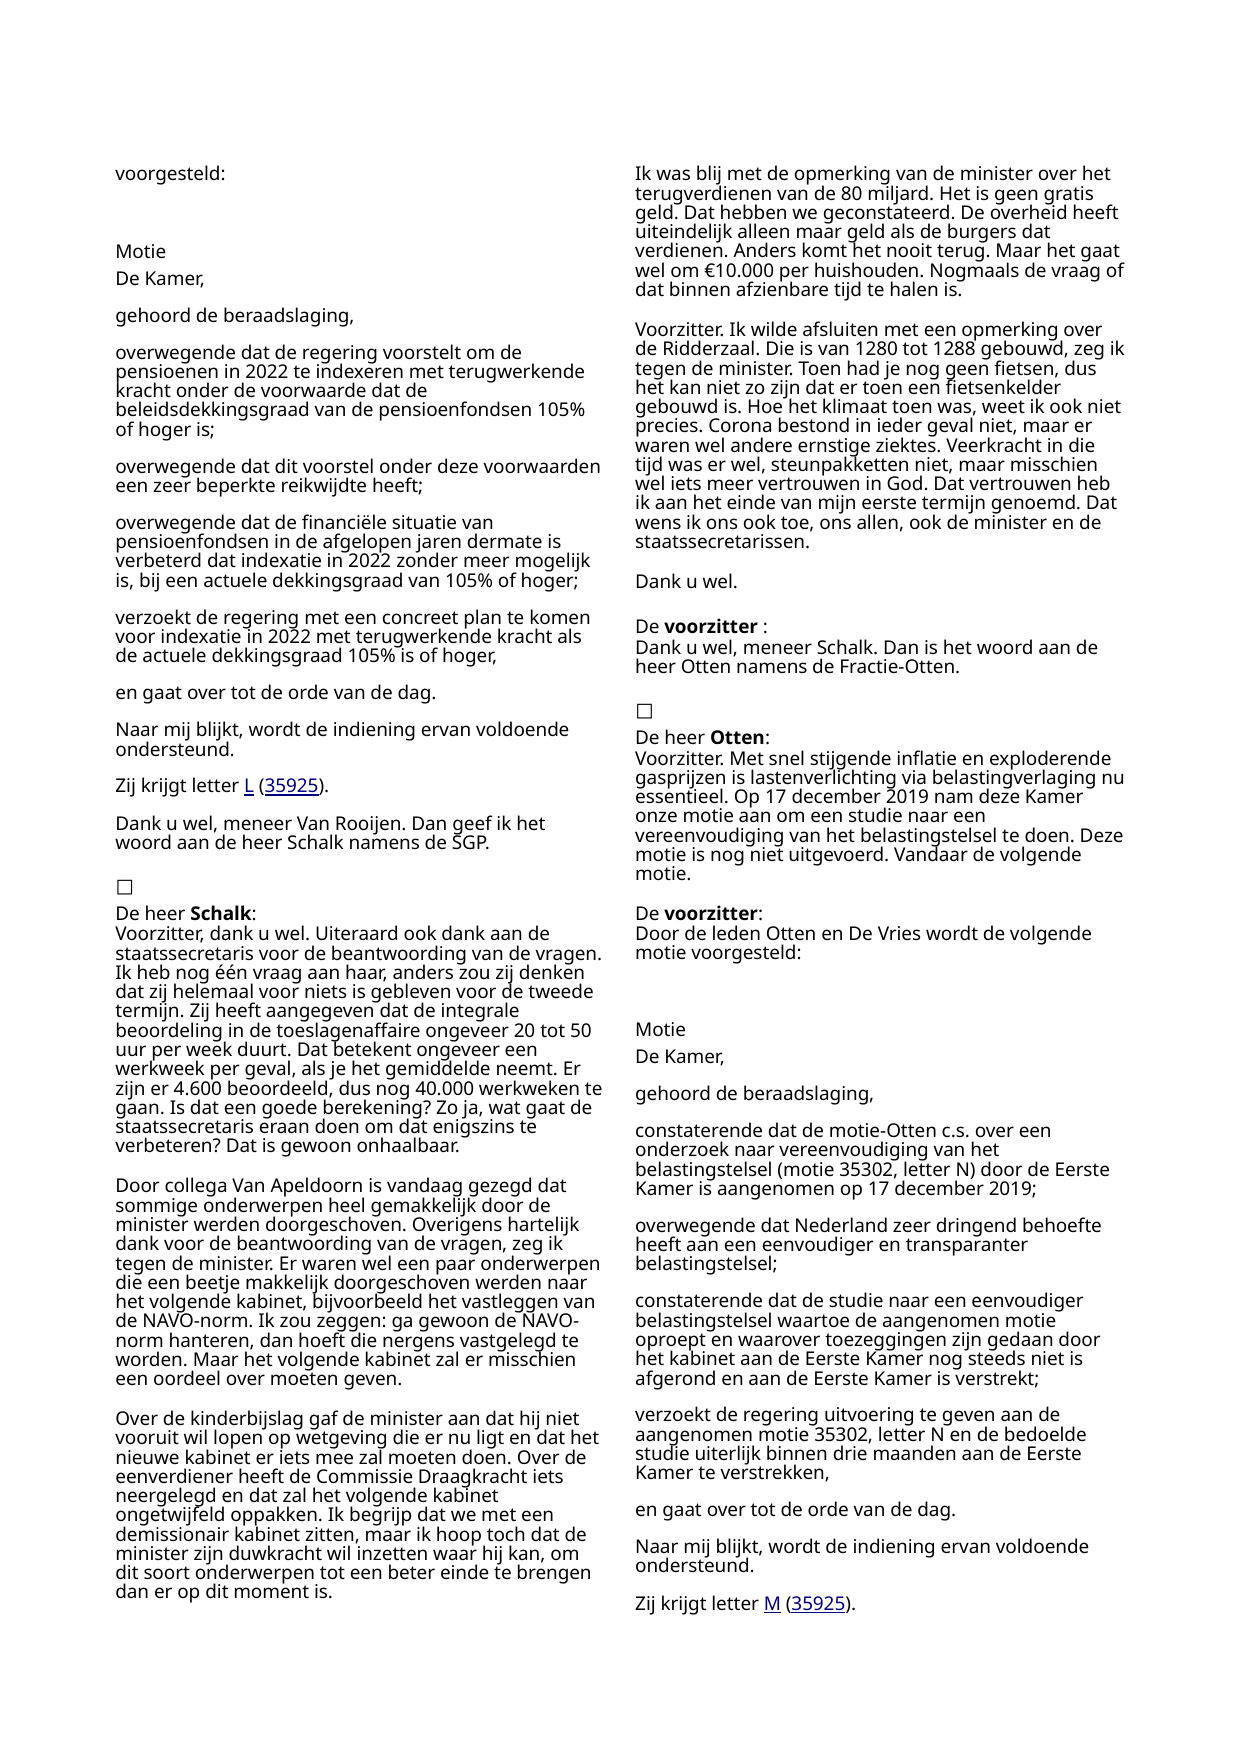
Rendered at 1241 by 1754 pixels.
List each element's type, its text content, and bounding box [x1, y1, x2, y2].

text Zij krijgt letter L (35925). [115, 777, 605, 797]
text overwegende dat de regering voorstelt om de pensioenen in 2022 te indexeren met terugwerkende kracht onder de voorwaarde dat de beleidsdekkingsgraad van de pensioenfondsen 105% of hoger is; [115, 344, 605, 440]
text Dank u wel, meneer Van Rooijen. Dan geef ik het woord aan de heer Schalk namens de SGP. [115, 814, 605, 853]
text verzoekt de regering met een concreet plan te komen voor indexatie in 2022 met terugwerkende kracht als de actuele dekkingsgraad 105% is of hoger, [115, 609, 605, 667]
text overwegende dat de financiële situatie van pensioenfondsen in de afgelopen jaren dermate is verbeterd dat indexatie in 2022 zonder meer mogelijk is, bij een actuele dekkingsgraad van 105% of hoger; [115, 514, 605, 591]
text De voorzitter: [635, 905, 1125, 924]
text De Kamer, [115, 270, 605, 289]
text voorgesteld: [115, 165, 605, 184]
text Voorzitter, dank u wel. Uiteraard ook dank aan de staatssecretaris voor de beantwoording van de vragen. Ik heb nog één vraag aan haar, anders zou zij denken dat zij helemaal voor niets is gebleven voor de tweede termijn. Zij heeft aangegeven dat de integrale beoordeling in de toeslagenaffaire ongeveer 20 tot 50 uur per week duurt. Dat betekent ongeveer een werkweek per geval, als je het gemiddelde neemt. Er zijn er 4.600 beoordeeld, dus nog 40.000 werkweken te gaan. Is dat een goede berekening? Zo ja, wat gaat de staatssecretaris eraan doen om dat enigszins te verbeteren? Dat is gewoon onhaalbaar. [115, 925, 605, 1157]
text verzoekt de regering uitvoering te geven aan de aangenomen motie 35302, letter N en de bedoelde studie uiterlijk binnen drie maanden aan de Eerste Kamer te verstrekken, [635, 1406, 1125, 1483]
text De heer Otten: [635, 724, 1125, 749]
text Ik was blij met de opmerking van de minister over het terugverdienen van de 80 miljard. Het is geen gratis geld. Dat hebben we geconstateerd. De overheid heeft uiteindelijk alleen maar geld als de burgers dat verdienen. Anders komt het nooit terug. Maar het gaat wel om €10.000 per huishouden. Nogmaals de vraag of dat binnen afzienbare tijd te halen is. [635, 165, 1125, 300]
text Dank u wel, meneer Schalk. Dan is het woord aan de heer Otten namens de Fractie-Otten. [635, 639, 1125, 677]
text en gaat over tot de orde van de dag. [635, 1501, 1125, 1521]
text ⬜ [635, 698, 1125, 724]
text De Kamer, [635, 1048, 1125, 1067]
text Door collega Van Apeldoorn is vandaag gezegd dat sommige onderwerpen heel gemakkelijk door de minister werden doorgeschoven. Overigens hartelijk dank voor de beantwoording van de vragen, zeg ik tegen de minister. Er waren wel een paar onderwerpen die een beetje makkelijk doorgeschoven werden naar het volgende kabinet, bijvoorbeeld het vastleggen van de NAVO-norm. Ik zou zeggen: ga gewoon de NAVO-norm hanteren, dan hoeft die nergens vastgelegd te worden. Maar het volgende kabinet zal er misschien een oordeel over moeten geven. [115, 1177, 605, 1389]
text Door de leden Otten en De Vries wordt de volgende motie voorgesteld: [635, 924, 1125, 963]
text De voorzitter : [635, 613, 1125, 639]
text Motie [115, 238, 605, 264]
text Voorzitter. Ik wilde afsluiten met een opmerking over de Ridderzaal. Die is van 1280 tot 1288 gebouwd, zeg ik tegen de minister. Toen had je nog geen fietsen, dus het kan niet zo zijn dat er toen een fietsenkelder gebouwd is. Hoe het klimaat toen was, weet ik ook niet precies. Corona bestond in ieder geval niet, maar er waren wel andere ernstige ziektes. Veerkracht in die tijd was er wel, steunpakketten niet, maar misschien wel iets meer vertrouwen in God. Dat vertrouwen heb ik aan het einde van mijn eerste termijn genoemd. Dat wens ik ons ook toe, ons allen, ook de minister en de staatssecretarissen. [635, 321, 1125, 552]
text overwegende dat dit voorstel onder deze voorwaarden een zeer beperkte reikwijdte heeft; [115, 458, 605, 496]
text en gaat over tot de orde van de dag. [115, 684, 605, 703]
text constaterende dat de motie-Otten c.s. over een onderzoek naar vereenvoudiging van het belastingstelsel (motie 35302, letter N) door de Eerste Kamer is aangenomen op 17 december 2019; [635, 1122, 1125, 1199]
text Naar mij blijkt, wordt de indiening ervan voldoende ondersteund. [635, 1538, 1125, 1577]
text Motie [635, 1016, 1125, 1042]
text gehoord de beraadslaging, [115, 307, 605, 326]
text gehoord de beraadslaging, [635, 1085, 1125, 1104]
text ⬜ [115, 874, 605, 900]
text Dank u wel. [635, 573, 1125, 592]
text Over de kinderbijslag gaf de minister aan dat hij niet vooruit wil lopen op wetgeving die er nu ligt en dat het nieuwe kabinet er iets mee zal moeten doen. Over de eenverdiener heeft de Commissie Draagkracht iets neergelegd en dat zal het volgende kabinet ongetwijfeld oppakken. Ik begrijp dat we met een demissionair kabinet zitten, maar ik hoop toch dat de minister zijn duwkracht wil inzetten waar hij kan, om dit soort onderwerpen tot een beter einde te brengen dan er op dit moment is. [115, 1410, 605, 1603]
text overwegende dat Nederland zeer dringend behoefte heeft aan een eenvoudiger en transparanter belastingstelsel; [635, 1217, 1125, 1275]
text De heer Schalk: [115, 900, 605, 925]
text Zij krijgt letter M (35925). [635, 1594, 1125, 1614]
text Naar mij blijkt, wordt de indiening ervan voldoende ondersteund. [115, 721, 605, 760]
text Voorzitter. Met snel stijgende inflatie en exploderende gasprijzen is lastenverlichting via belastingverlaging nu essentieel. Op 17 december 2019 nam deze Kamer onze motie aan om een studie naar een vereenvoudiging van het belastingstelsel te doen. Deze motie is nog niet uitgevoerd. Vandaar de volgende motie. [635, 749, 1125, 884]
text constaterende dat de studie naar een eenvoudiger belastingstelsel waartoe de aangenomen motie oproept en waarover toezeggingen zijn gedaan door het kabinet aan de Eerste Kamer nog steeds niet is afgerond en aan de Eerste Kamer is verstrekt; [635, 1292, 1125, 1389]
